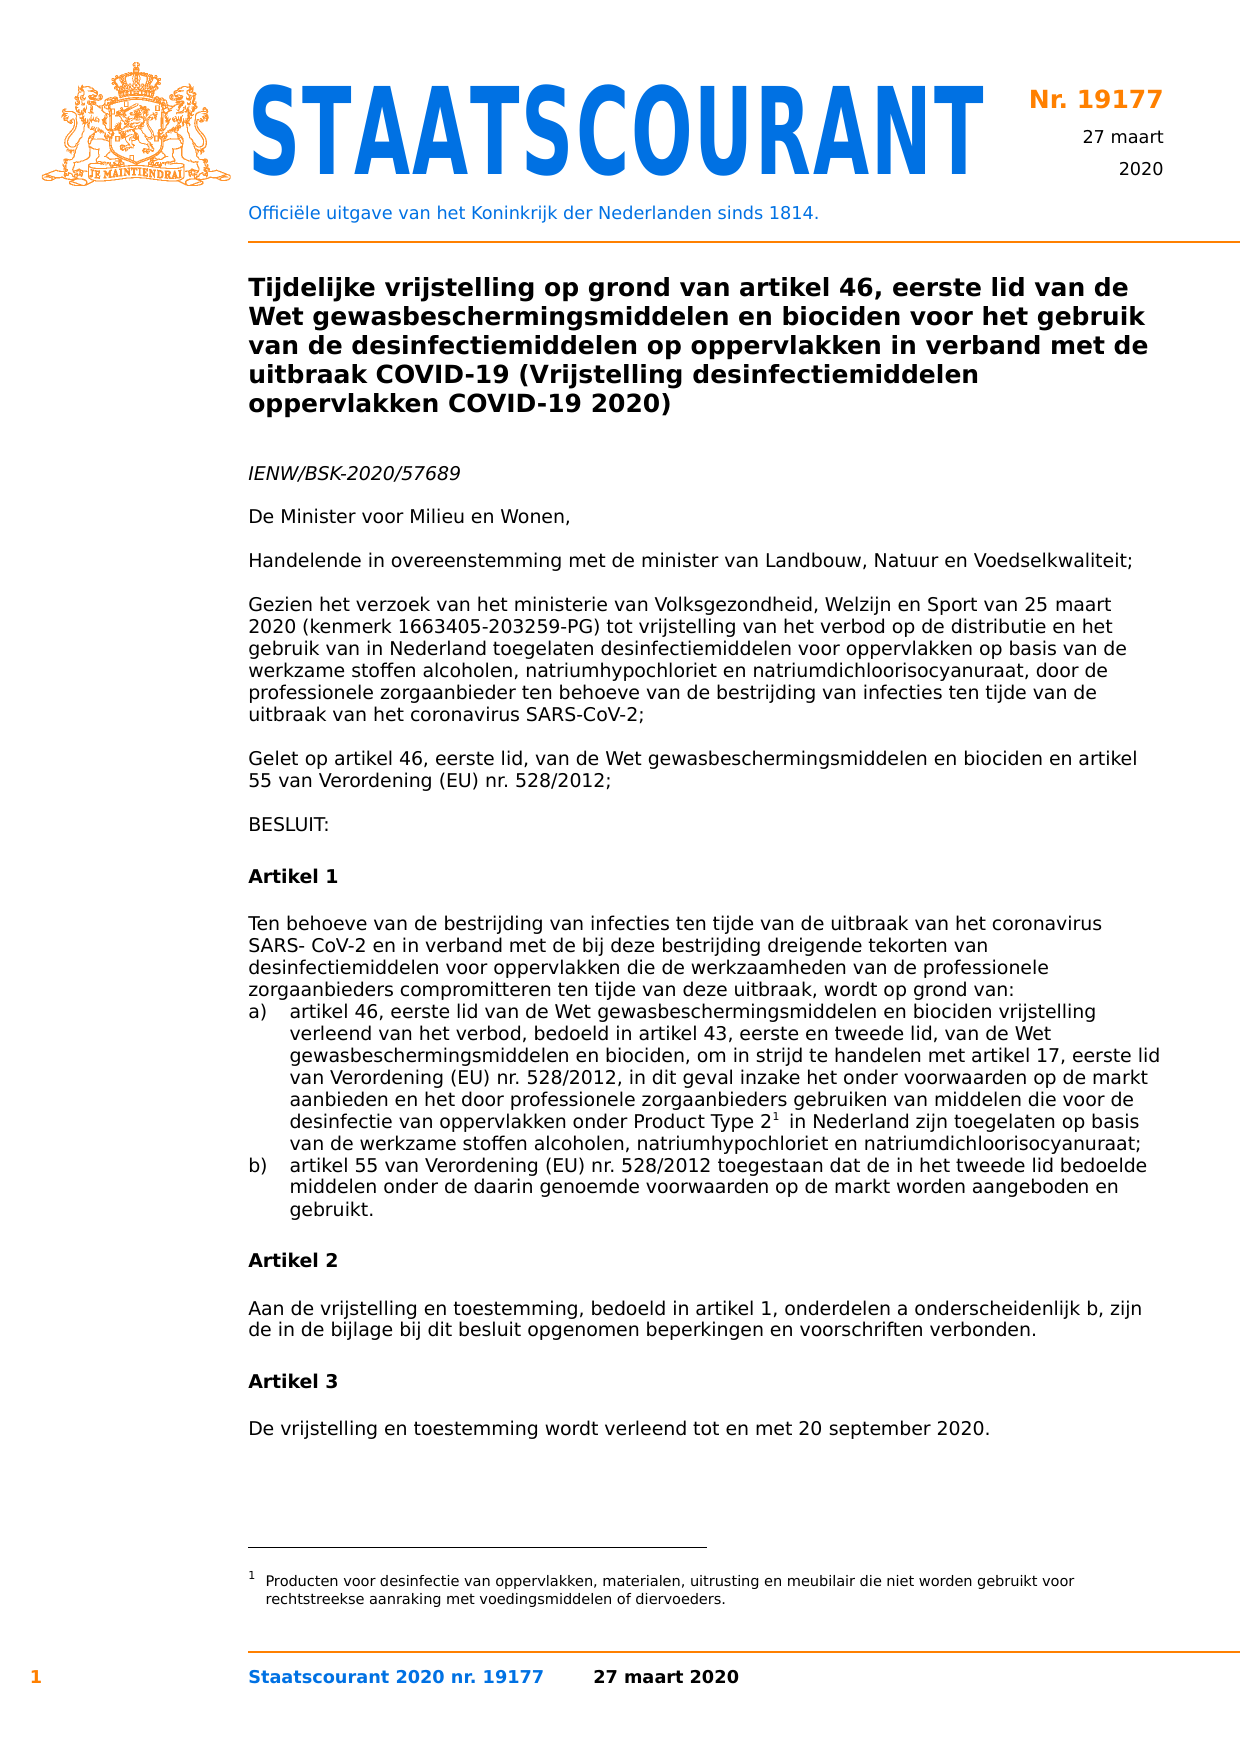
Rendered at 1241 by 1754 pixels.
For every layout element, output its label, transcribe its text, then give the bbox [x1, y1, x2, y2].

text IENW/BSK-2020/57689 [248, 463, 1163, 484]
text Handelende in overeenstemming met de minister van Landbouw, Natuur en Voedselkwaliteit; [248, 550, 1163, 572]
table_header [25, 62, 248, 241]
text Aan de vrijstelling en toestemming, bedoeld in artikel 1, onderdelen a onderscheidenlijk b, zijn de in de bijlage bij dit besluit opgenomen beperkingen en voorschriften verbonden. [248, 1297, 1163, 1341]
picture [41, 62, 231, 186]
table_cell Officiële uitgave van het Koninkrijk der Nederlanden sinds 1814. [248, 203, 1240, 241]
subtitle Artikel 1 [248, 866, 1163, 888]
text Gelet op artikel 46, eerste lid, van de Wet gewasbeschermingsmiddelen en biociden en artikel 55 van Verordening (EU) nr. 528/2012; [248, 748, 1163, 792]
text Producten voor desinfectie van oppervlakken, materialen, uitrusting en meubilair die niet worden gebruikt voor rechtstreekse aanraking met voedingsmiddelen of diervoeders. [248, 1569, 1163, 1608]
subtitle Artikel 3 [248, 1371, 1163, 1393]
table_cell 2020 [998, 153, 1240, 203]
text De Minister voor Milieu en Wonen, [248, 506, 1163, 528]
table_cell 27 maart [998, 121, 1240, 153]
text a) artikel 46, eerste lid van de Wet gewasbeschermingsmiddelen en biociden vrijstelling verleend van het verbod, bedoeld in artikel 43, eerste en tweede lid, van de Wet gewasbeschermingsmiddelen en biociden, om in strijd te handelen met artikel 17, eerste lid van Verordening (EU) nr. 528/2012, in dit geval inzake het onder voorwaarden op de markt aanbieden en het door professionele zorgaanbieders gebruiken van middelen die voor de desinfectie van oppervlakken onder Product Type 2 in Nederland zijn toegelaten op basis van de werkzame stoffen alcoholen, natriumhypochloriet en natriumdichloorisocyanuraat; [248, 1001, 1163, 1154]
text De vrijstelling en toestemming wordt verleend tot en met 20 september 2020. [248, 1418, 1163, 1440]
subtitle Tijdelijke vrijstelling op grond van artikel 46, eerste lid van de Wet gewasbeschermingsmiddelen en biociden voor het gebruik van de desinfectiemiddelen op oppervlakken in verband met de uitbraak COVID-19 (Vrijstelling desinfectiemiddelen oppervlakken COVID-19 2020) [248, 273, 1163, 419]
text Gezien het verzoek van het ministerie van Volksgezondheid, Welzijn en Sport van 25 maart 2020 (kenmerk 1663405-203259-PG) tot vrijstelling van het verbod op de distributie en het gebruik van in Nederland toegelaten desinfectiemiddelen voor oppervlakken op basis van de werkzame stoffen alcoholen, natriumhypochloriet en natriumdichloorisocyanuraat, door de professionele zorgaanbieder ten behoeve van de bestrijding van infecties ten tijde van de uitbraak van het coronavirus SARS-CoV-2; [248, 594, 1163, 726]
text BESLUIT: [248, 814, 1163, 836]
text b) artikel 55 van Verordening (EU) nr. 528/2012 toegestaan dat de in het tweede lid bedoelde middelen onder de daarin genoemde voorwaarden op de markt worden aangeboden en gebruikt. [248, 1154, 1163, 1220]
text Ten behoeve van de bestrijding van infecties ten tijde van de uitbraak van het coronavirus SARS- CoV-2 en in verband met de bij deze bestrijding dreigende tekorten van desinfectiemiddelen voor oppervlakken die de werkzaamheden van de professionele zorgaanbieders compromitteren ten tijde van deze uitbraak, wordt op grond van: [248, 913, 1163, 1001]
subtitle Artikel 2 [248, 1250, 1163, 1272]
table_header Nr. 19177 [998, 62, 1240, 121]
table_header STAATSCOURANT [248, 62, 998, 203]
